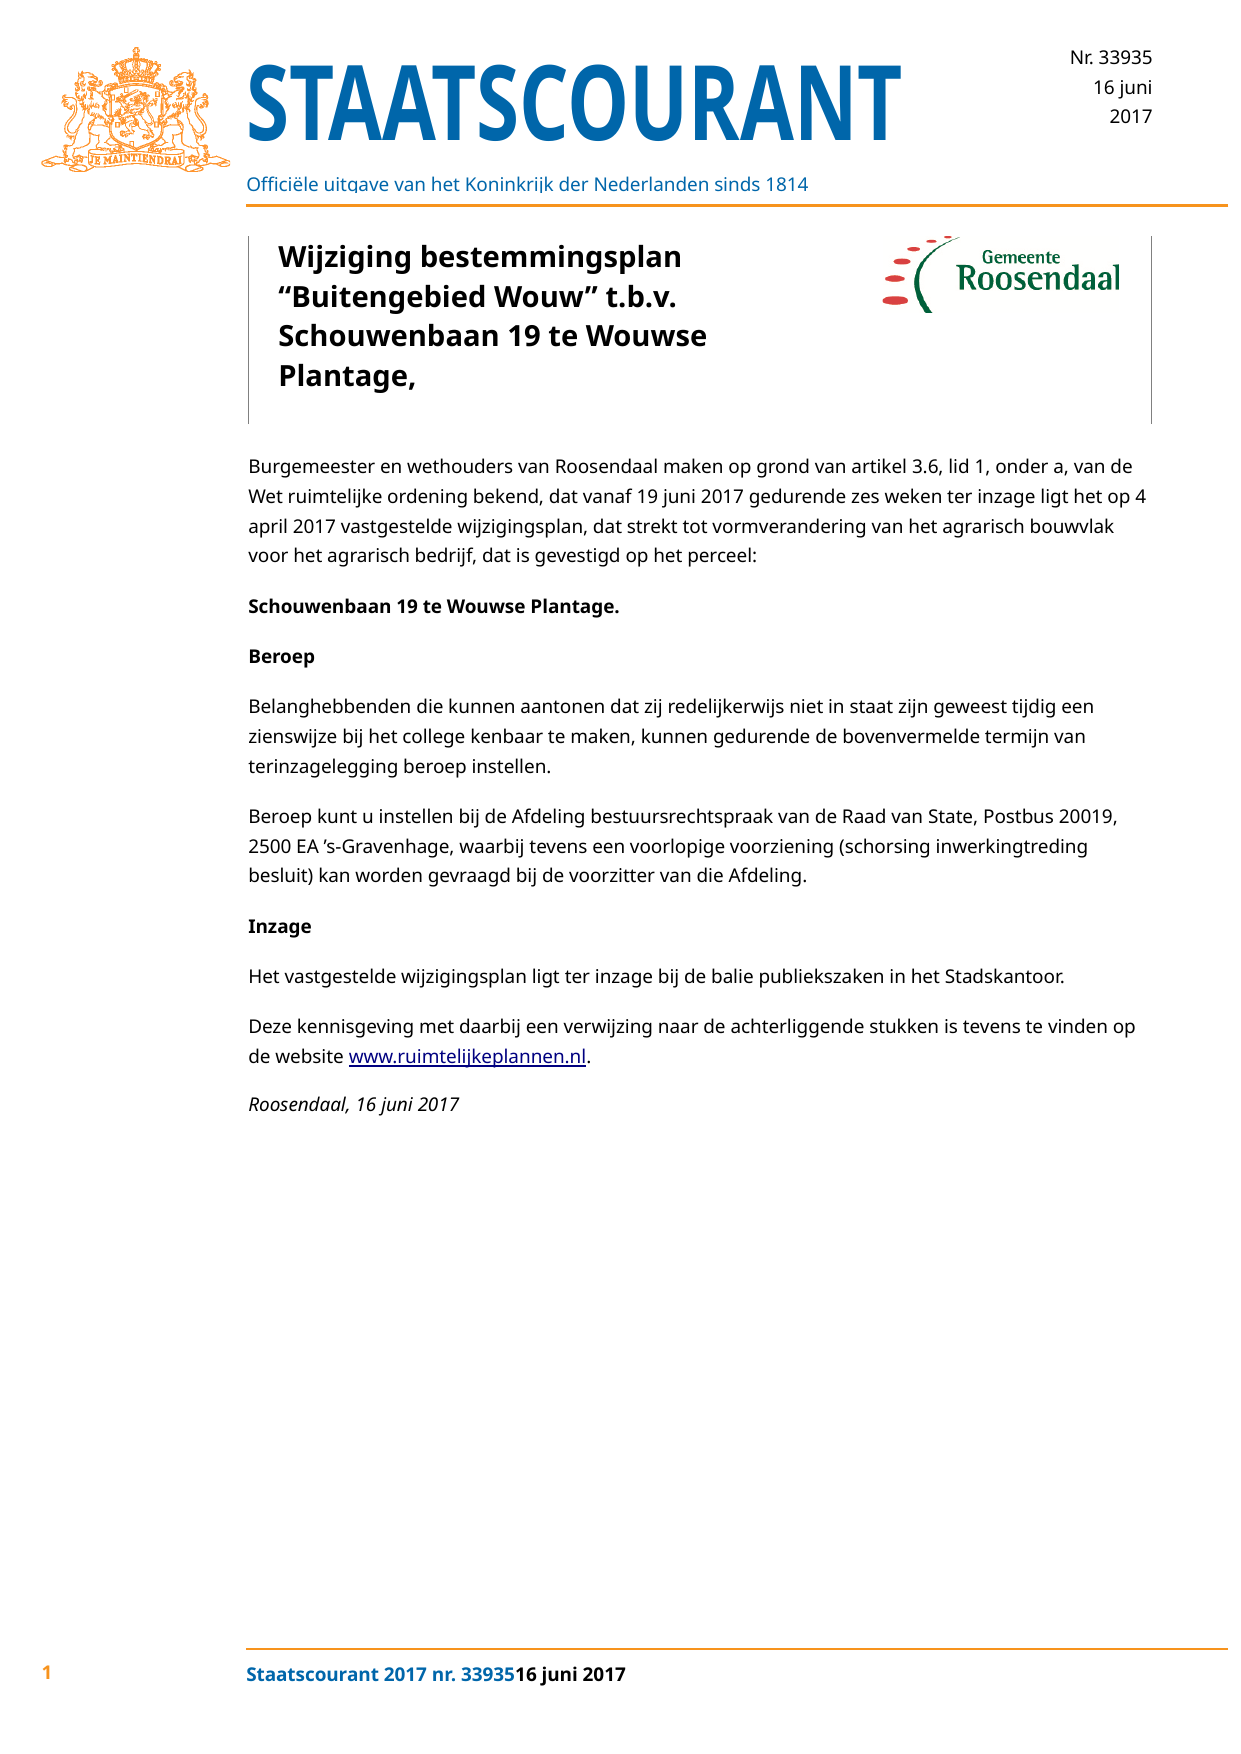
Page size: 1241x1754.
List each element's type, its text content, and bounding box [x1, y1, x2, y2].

table_header Wijziging bestemmingsplan “Buitengebied Wouw” t.b.v. Schouwenbaan 19 te Wouwse Plantage, [249, 236, 850, 424]
text Beroep [248, 643, 1152, 669]
text Inzage [248, 913, 1152, 938]
text Beroep kunt u instellen bij de Afdeling bestuursrechtspraak van de Raad van State, Postbus 20019, 2500 EA ’s-Gravenhage, waarbij tevens een voorlopige voorziening (schorsing inwerkingtreding besluit) kan worden gevraagd bij de voorzitter van die Afdeling. [248, 803, 1152, 888]
table_header [1119, 236, 1151, 312]
picture [882, 236, 1119, 313]
text Burgemeester en wethouders van Roosendaal maken op grond van artikel 3.6, lid 1, onder a, van de Wet ruimtelijke ordening bekend, dat vanaf 19 juni 2017 gedurende zes weken ter inzage ligt het op 4 april 2017 vastgestelde wijzigingsplan, dat strekt tot vormverandering van het agrarisch bouwvlak voor het agrarisch bedrijf, dat is gevestigd op het perceel: [248, 454, 1152, 568]
picture [41, 47, 231, 172]
text Schouwenbaan 19 te Wouwse Plantage. [248, 593, 1152, 618]
text Het vastgestelde wijzigingsplan ligt ter inzage bij de balie publiekszaken in het Stadskantoor. [248, 963, 1152, 989]
text Belanghebbenden die kunnen aantonen dat zij redelijkerwijs niet in staat zijn geweest tijdig een zienswijze bij het college kenbaar te maken, kunnen gedurende de bovenvermelde termijn van terinzagelegging beroep instellen. [248, 694, 1152, 778]
text Deze kennisgeving met daarbij een verwijzing naar de achterliggende stukken is tevens te vinden op de website www.ruimtelijkeplannen.nl. [248, 1014, 1152, 1069]
table_header [850, 236, 882, 312]
text Roosendaal, 16 juni 2017 [248, 1091, 1152, 1117]
table_header [850, 313, 1151, 424]
